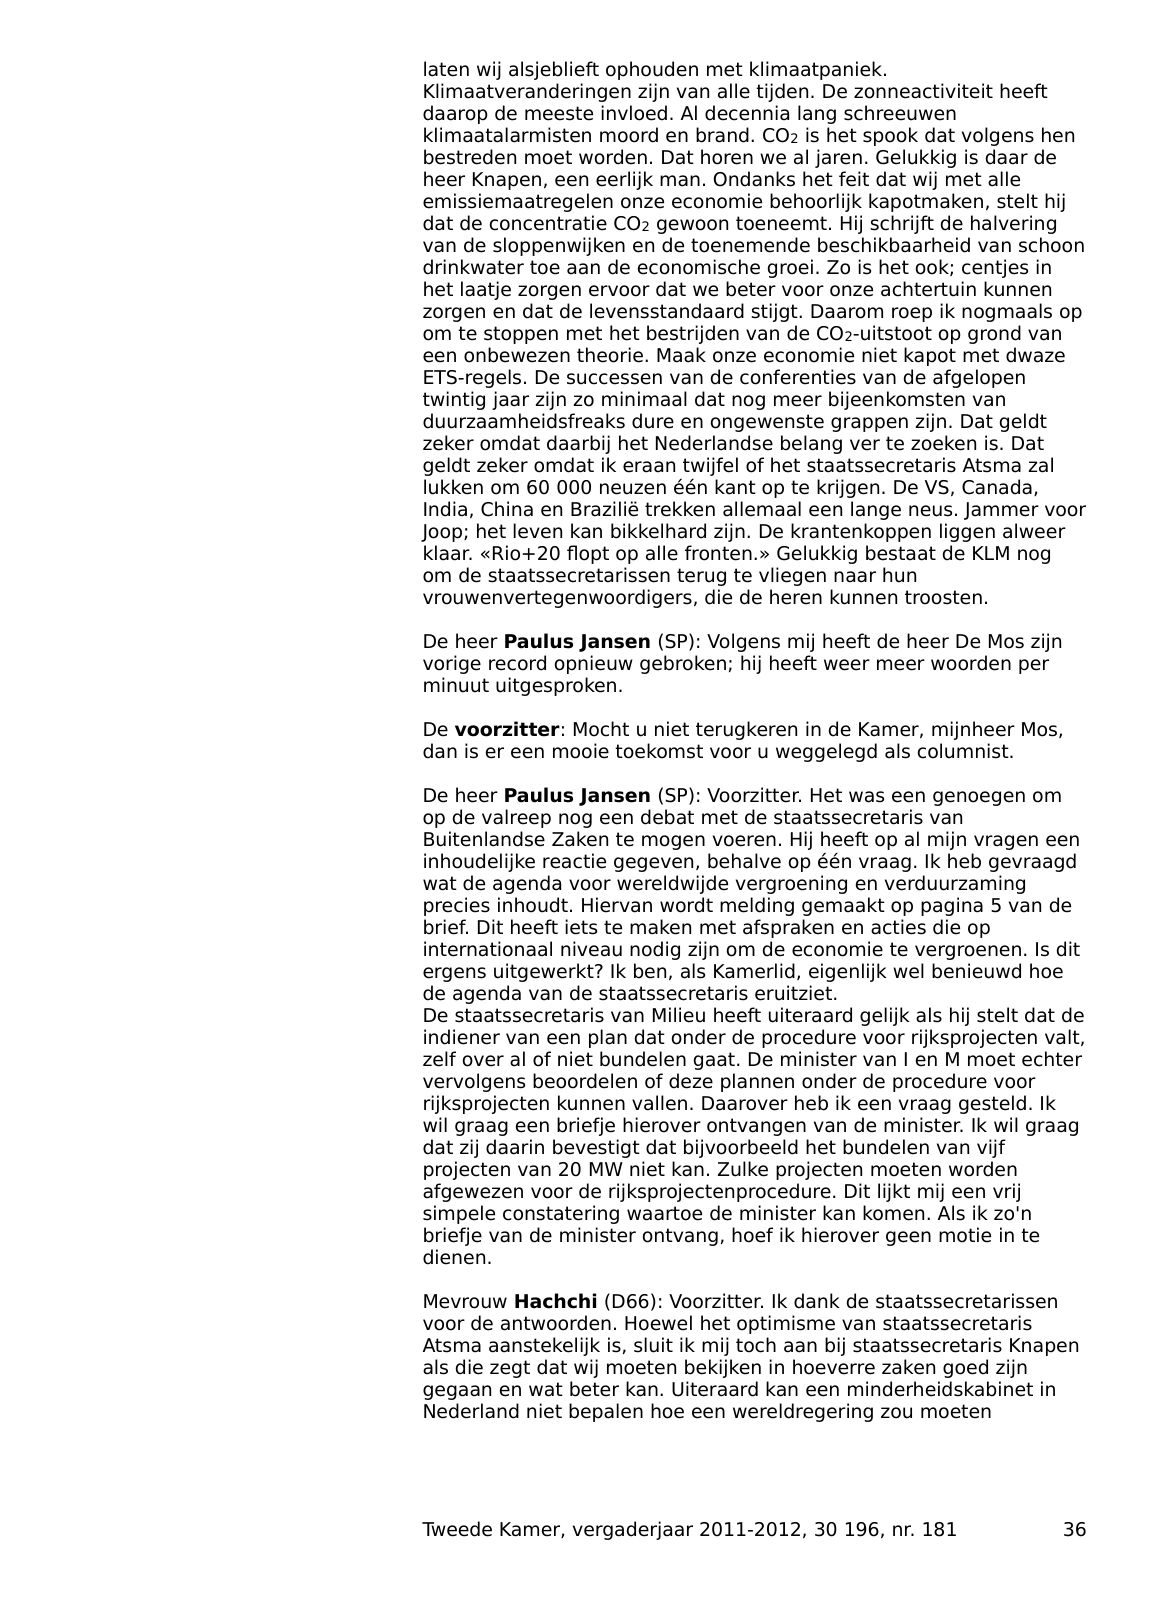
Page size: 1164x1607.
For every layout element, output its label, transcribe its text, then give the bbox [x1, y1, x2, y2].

text laten wij alsjeblieft ophouden met klimaatpaniek. Klimaatveranderingen zijn van alle tijden. De zonneactiviteit heeft daarop de meeste invloed. Al decennia lang schreeuwen klimaatalarmisten moord en brand. CO2 is het spook dat volgens hen bestreden moet worden. Dat horen we al jaren. Gelukkig is daar de heer Knapen, een eerlijk man. Ondanks het feit dat wij met alle emissiemaatregelen onze economie behoorlijk kapotmaken, stelt hij dat de concentratie CO2 gewoon toeneemt. Hij schrijft de halvering van de sloppenwijken en de toenemende beschikbaarheid van schoon drinkwater toe aan de economische groei. Zo is het ook; centjes in het laatje zorgen ervoor dat we beter voor onze achtertuin kunnen zorgen en dat de levensstandaard stijgt. Daarom roep ik nogmaals op om te stoppen met het bestrijden van de CO2-uitstoot op grond van een onbewezen theorie. Maak onze economie niet kapot met dwaze ETS-regels. De successen van de conferenties van de afgelopen twintig jaar zijn zo minimaal dat nog meer bijeenkomsten van duurzaamheidsfreaks dure en ongewenste grappen zijn. Dat geldt zeker omdat daarbij het Nederlandse belang ver te zoeken is. Dat geldt zeker omdat ik eraan twijfel of het staatssecretaris Atsma zal lukken om 60 000 neuzen één kant op te krijgen. De VS, Canada, India, China en Brazilië trekken allemaal een lange neus. Jammer voor Joop; het leven kan bikkelhard zijn. De krantenkoppen liggen alweer klaar. «Rio+20 flopt op alle fronten.» Gelukkig bestaat de KLM nog om de staatssecretarissen terug te vliegen naar hun vrouwenvertegenwoordigers, die de heren kunnen troosten. [422, 59, 1087, 608]
text De staatssecretaris van Milieu heeft uiteraard gelijk als hij stelt dat de indiener van een plan dat onder de procedure voor rijksprojecten valt, zelf over al of niet bundelen gaat. De minister van I en M moet echter vervolgens beoordelen of deze plannen onder de procedure voor rijksprojecten kunnen vallen. Daarover heb ik een vraag gesteld. Ik wil graag een briefje hierover ontvangen van de minister. Ik wil graag dat zij daarin bevestigt dat bijvoorbeeld het bundelen van vijf projecten van 20 MW niet kan. Zulke projecten moeten worden afgewezen voor de rijksprojectenprocedure. Dit lijkt mij een vrij simpele constatering waartoe de minister kan komen. Als ik zo'n briefje van de minister ontvang, hoef ik hierover geen motie in te dienen. [422, 1005, 1087, 1268]
text De heer Paulus Jansen (SP): Volgens mij heeft de heer De Mos zijn vorige record opnieuw gebroken; hij heeft weer meer woorden per minuut uitgesproken. [422, 631, 1087, 697]
text De heer Paulus Jansen (SP): Voorzitter. Het was een genoegen om op de valreep nog een debat met de staatssecretaris van Buitenlandse Zaken te mogen voeren. Hij heeft op al mijn vragen een inhoudelijke reactie gegeven, behalve op één vraag. Ik heb gevraagd wat de agenda voor wereldwijde vergroening en verduurzaming precies inhoudt. Hiervan wordt melding gemaakt op pagina 5 van de brief. Dit heeft iets te maken met afspraken en acties die op internationaal niveau nodig zijn om de economie te vergroenen. Is dit ergens uitgewerkt? Ik ben, als Kamerlid, eigenlijk wel benieuwd hoe de agenda van de staatssecretaris eruitziet. [422, 785, 1087, 1005]
text De voorzitter: Mocht u niet terugkeren in de Kamer, mijnheer Mos, dan is er een mooie toekomst voor u weggelegd als columnist. [422, 719, 1087, 763]
text Mevrouw Hachchi (D66): Voorzitter. Ik dank de staatssecretarissen voor de antwoorden. Hoewel het optimisme van staatssecretaris Atsma aanstekelijk is, sluit ik mij toch aan bij staatssecretaris Knapen als die zegt dat wij moeten bekijken in hoeverre zaken goed zijn gegaan en wat beter kan. Uiteraard kan een minderheidskabinet in Nederland niet bepalen hoe een wereldregering zou moeten [422, 1291, 1087, 1423]
